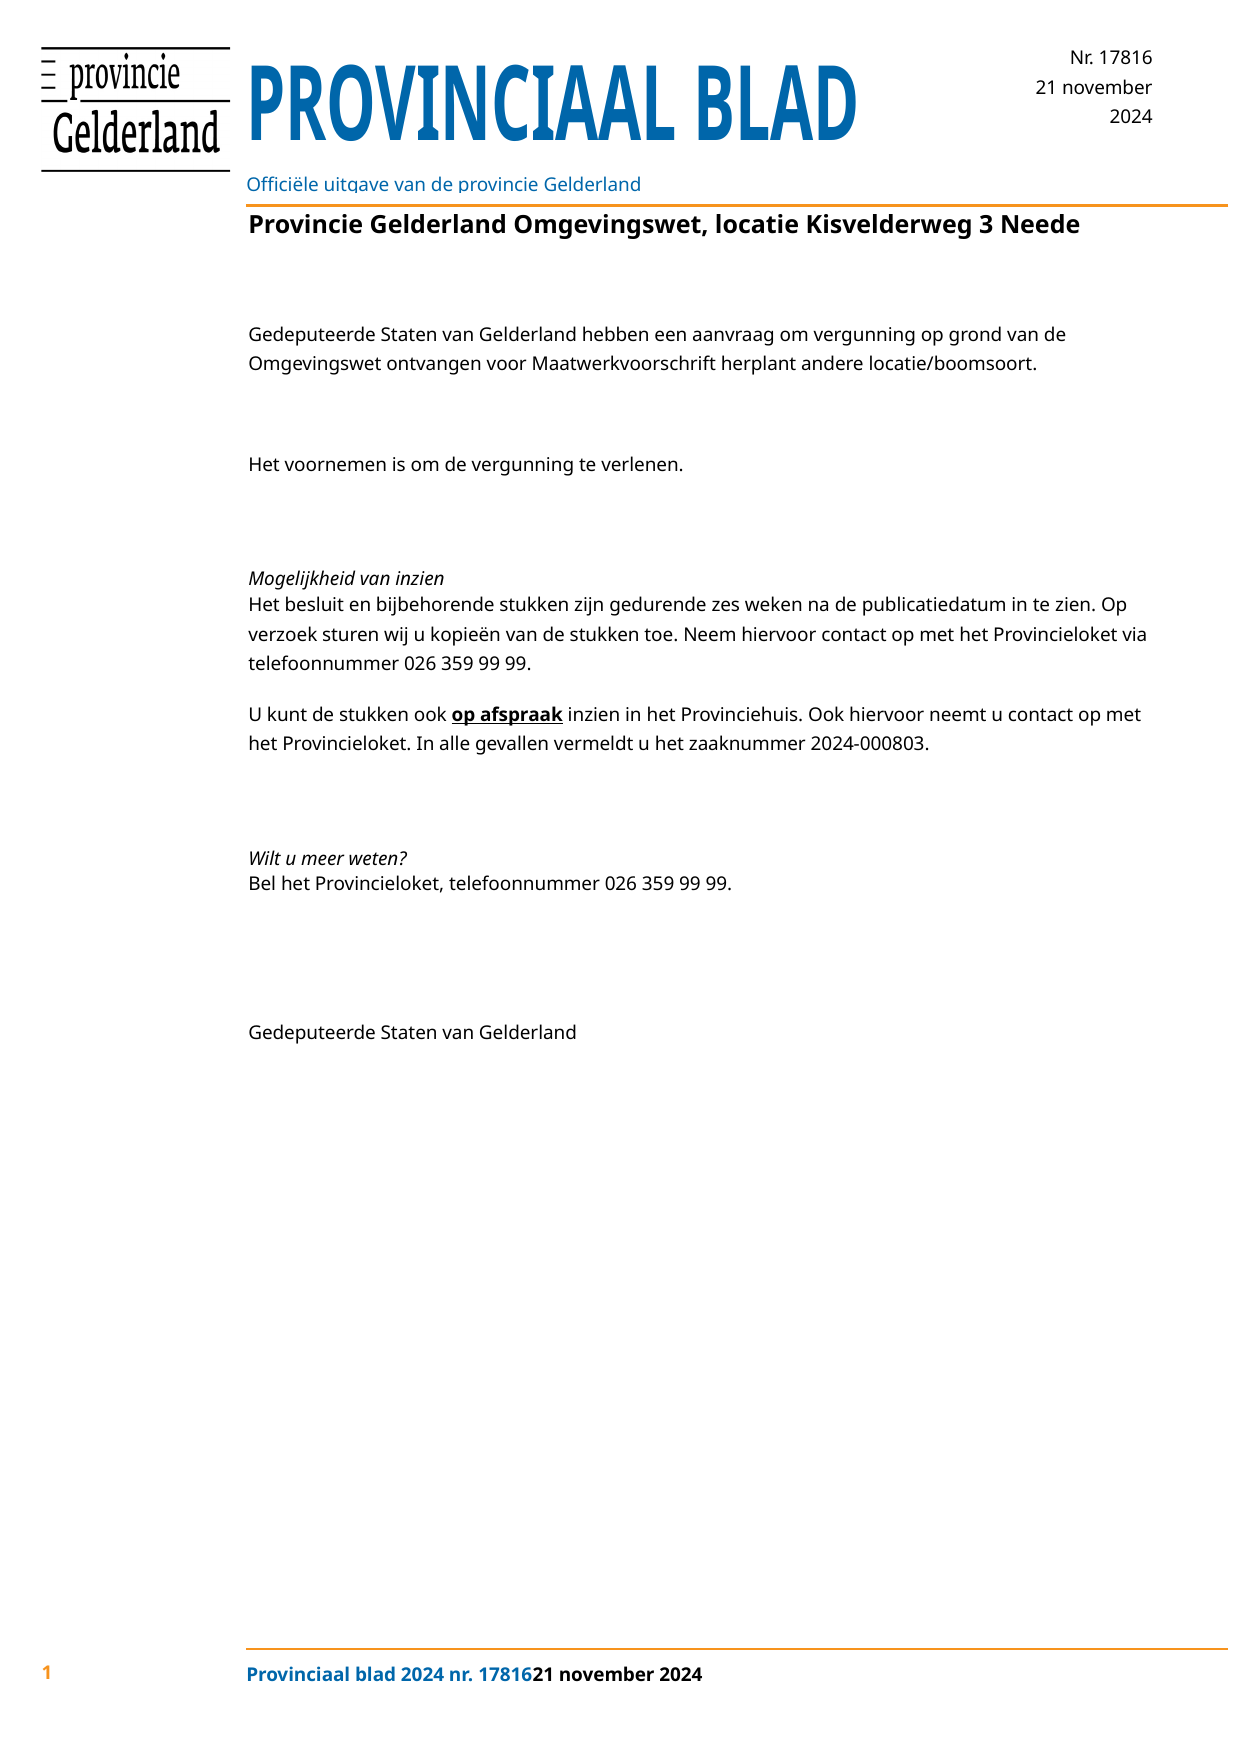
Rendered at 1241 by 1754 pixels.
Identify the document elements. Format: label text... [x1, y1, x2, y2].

text U kunt de stukken ook op afspraak inzien in het Provinciehuis. Ook hiervoor neemt u contact op met het Provincieloket. In alle gevallen vermeldt u het zaaknummer 2024-000803. [248, 701, 1152, 756]
text Provincie Gelderland Omgevingswet, locatie Kisvelderweg 3 Neede [248, 207, 1152, 241]
text Wilt u meer weten? [248, 845, 1152, 871]
text Gedeputeerde Staten van Gelderland hebben een aanvraag om vergunning op grond van de Omgevingswet ontvangen voor Maatwerkvoorschrift herplant andere locatie/boomsoort. [248, 321, 1152, 376]
picture [41, 47, 231, 172]
text Mogelijkheid van inzien [248, 566, 1152, 591]
text Gedeputeerde Staten van Gelderland [248, 1019, 1152, 1045]
text Het voornemen is om de vergunning te verlenen. [248, 451, 1152, 477]
text Bel het Provincieloket, telefoonnummer 026 359 99 99. [248, 871, 1152, 896]
text Het besluit en bijbehorende stukken zijn gedurende zes weken na de publicatiedatum in te zien. Op verzoek sturen wij u kopieën van de stukken toe. Neem hiervoor contact op met het Provincieloket via telefoonnummer 026 359 99 99. [248, 591, 1152, 676]
